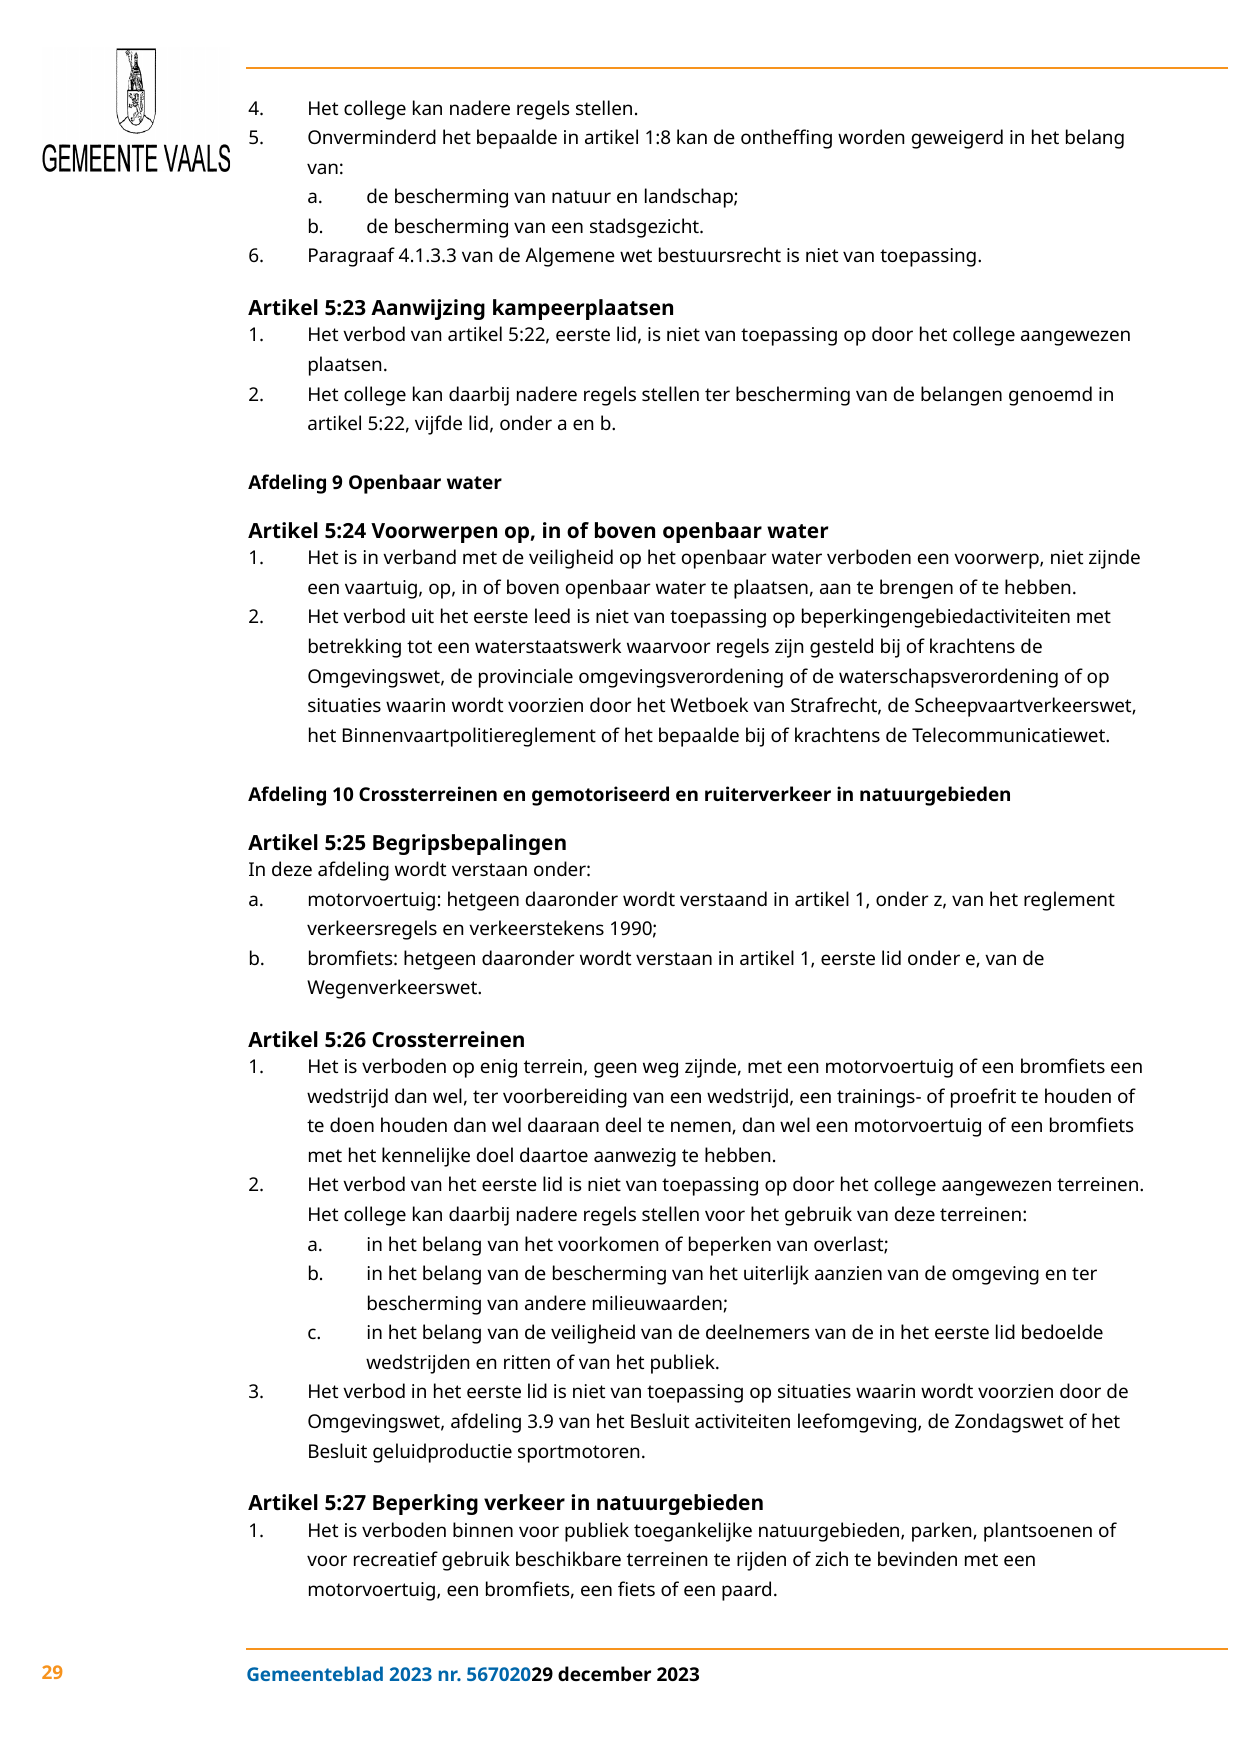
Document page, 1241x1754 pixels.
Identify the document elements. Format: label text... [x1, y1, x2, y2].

list in het belang van de veiligheid van de deelnemers van de in het eerste lid bedoelde wedstrijden en ritten of van het publiek. [307, 1319, 1152, 1375]
list Het verbod van het eerste lid is niet van toepassing op door het college aangewezen terreinen. Het college kan daarbij nadere regels stellen voor het gebruik van deze terreinen: [248, 1172, 1152, 1227]
list Het is verboden op enig terrein, geen weg zijnde, met een motorvoertuig of een bromfiets een wedstrijd dan wel, ter voorbereiding van een wedstrijd, een trainings- of proefrit te houden of te doen houden dan wel daaraan deel te nemen, dan wel een motorvoertuig of een bromfiets met het kennelijke doel daartoe aanwezig te hebben. [248, 1053, 1152, 1168]
list Het verbod van artikel 5:22, eerste lid, is niet van toepassing op door het college aangewezen plaatsen. [248, 322, 1152, 377]
text Artikel 5:24 Voorwerpen op, in of boven openbaar water [248, 516, 1152, 544]
list Het verbod uit het eerste leed is niet van toepassing op beperkingengebiedactiviteiten met betrekking tot een waterstaatswerk waarvoor regels zijn gesteld bij of krachtens de Omgevingswet, de provinciale omgevingsverordening of de waterschapsverordening of op situaties waarin wordt voorzien door het Wetboek van Strafrecht, de Scheepvaartverkeerswet, het Binnenvaartpolitiereglement of het bepaalde bij of krachtens de Telecommunicatiewet. [248, 604, 1152, 748]
text Artikel 5:26 Crossterreinen [248, 1025, 1152, 1053]
list Het college kan nadere regels stellen. [248, 95, 1152, 121]
picture [41, 47, 231, 172]
text Artikel 5:27 Beperking verkeer in natuurgebieden [248, 1488, 1152, 1517]
list Het is in verband met de veiligheid op het openbaar water verboden een voorwerp, niet zijnde een vaartuig, op, in of boven openbaar water te plaatsen, aan te brengen of te hebben. [248, 544, 1152, 600]
list in het belang van de bescherming van het uiterlijk aanzien van de omgeving en ter bescherming van andere milieuwaarden; [307, 1260, 1152, 1316]
list Onverminderd het bepaalde in artikel 1:8 kan de ontheffing worden geweigerd in het belang van: [248, 124, 1152, 180]
list de bescherming van natuur en landschap; [307, 183, 1152, 209]
text In deze afdeling wordt verstaan onder: [248, 856, 1152, 882]
list Het verbod in het eerste lid is niet van toepassing op situaties waarin wordt voorzien door de Omgevingswet, afdeling 3.9 van het Besluit activiteiten leefomgeving, de Zondagswet of het Besluit geluidproductie sportmotoren. [248, 1379, 1152, 1464]
list de bescherming van een stadsgezicht. [307, 213, 1152, 239]
list motorvoertuig: hetgeen daaronder wordt verstaand in artikel 1, onder z, van het reglement verkeersregels en verkeerstekens 1990; [248, 886, 1152, 941]
list Het college kan daarbij nadere regels stellen ter bescherming van de belangen genoemd in artikel 5:22, vijfde lid, onder a en b. [248, 381, 1152, 436]
list bromfiets: hetgeen daaronder wordt verstaan in artikel 1, eerste lid onder e, van de Wegenverkeerswet. [248, 945, 1152, 1000]
text Afdeling 10 Crossterreinen en gemotoriseerd en ruiterverkeer in natuurgebieden [248, 781, 1152, 807]
text Artikel 5:23 Aanwijzing kampeerplaatsen [248, 293, 1152, 322]
list Het is verboden binnen voor publiek toegankelijke natuurgebieden, parken, plantsoenen of voor recreatief gebruik beschikbare terreinen te rijden of zich te bevinden met een motorvoertuig, een bromfiets, een fiets of een paard. [248, 1517, 1152, 1602]
text Artikel 5:25 Begripsbepalingen [248, 828, 1152, 856]
text Afdeling 9 Openbaar water [248, 469, 1152, 495]
list in het belang van het voorkomen of beperken van overlast; [307, 1231, 1152, 1257]
list Paragraaf 4.1.3.3 van de Algemene wet bestuursrecht is niet van toepassing. [248, 243, 1152, 268]
